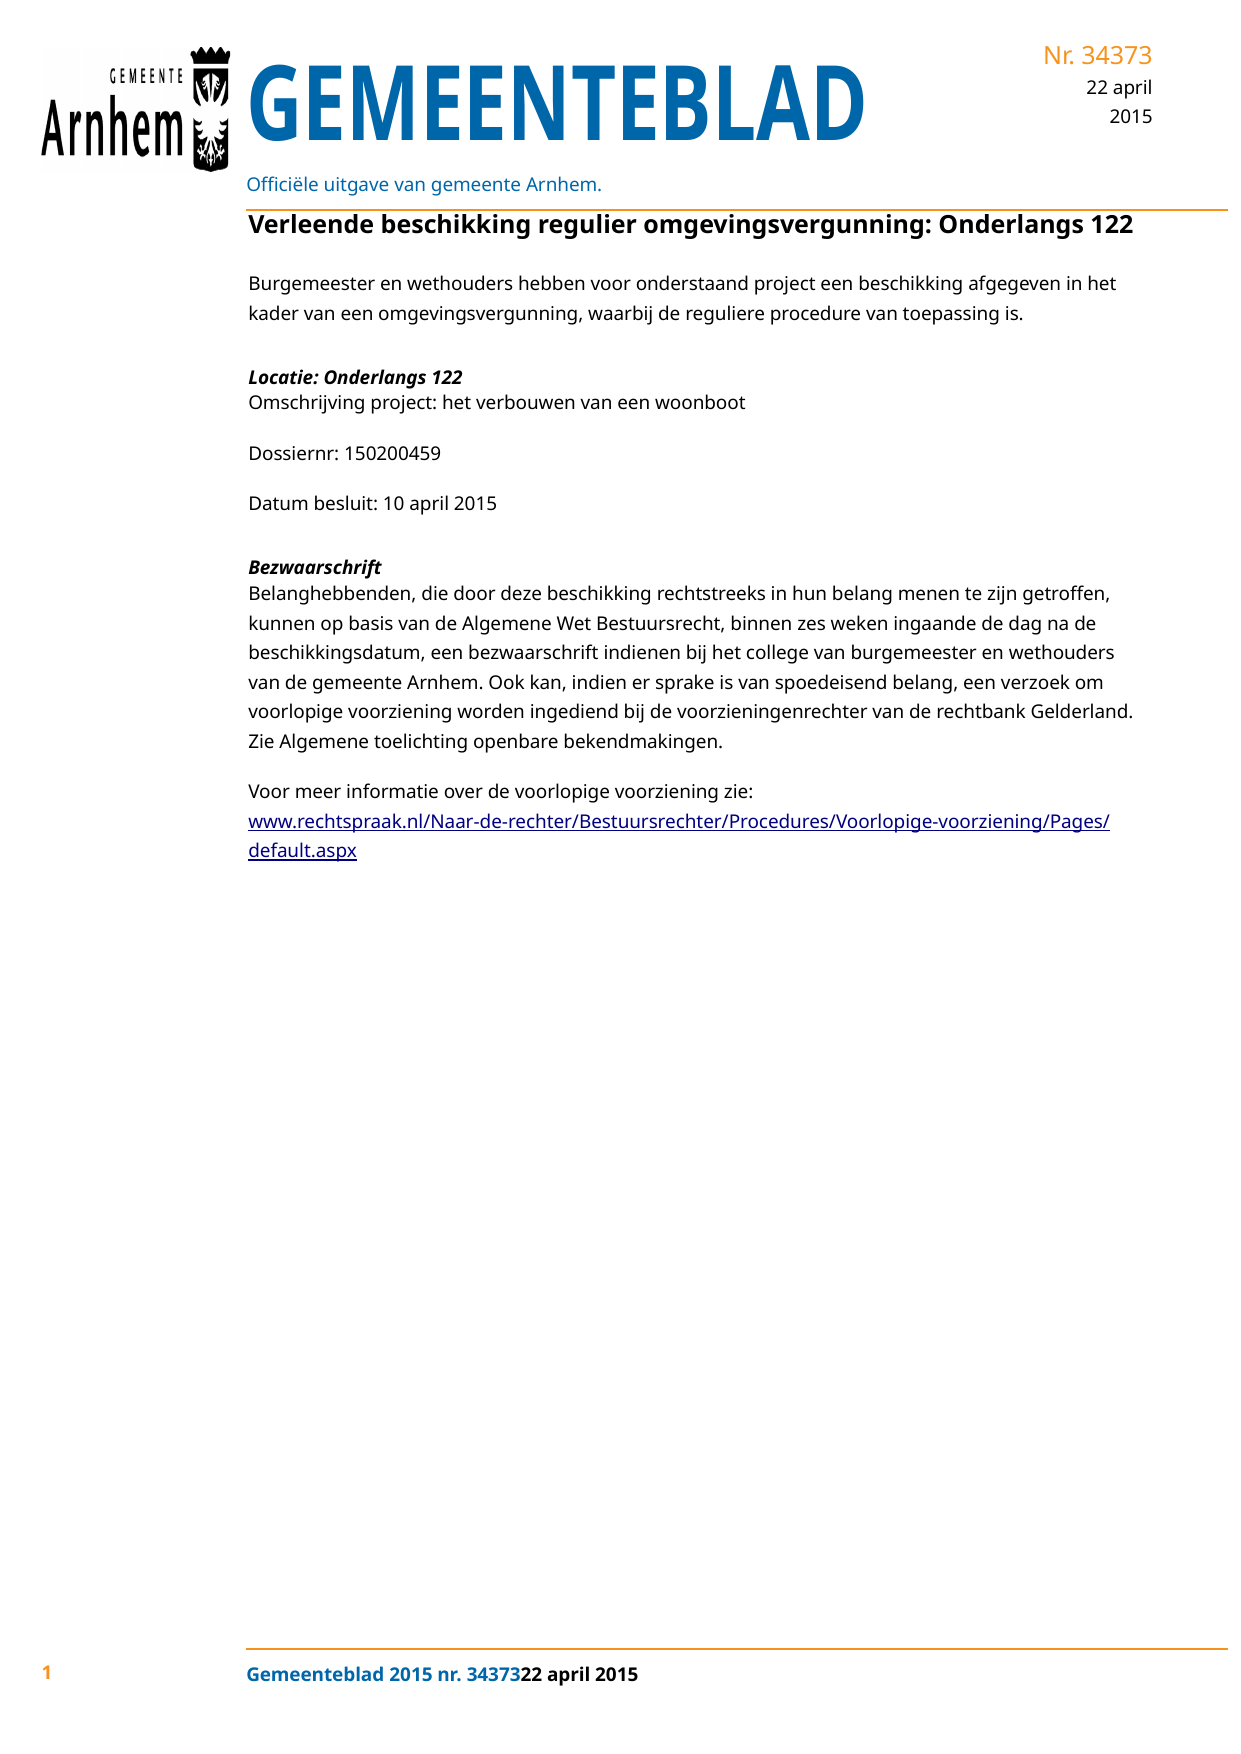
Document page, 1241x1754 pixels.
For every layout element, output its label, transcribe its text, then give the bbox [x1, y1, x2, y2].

text Dossiernr: 150200459 [248, 440, 1152, 466]
text Verleende beschikking regulier omgevingsvergunning: Onderlangs 122 [248, 211, 1152, 241]
text Belanghebbenden, die door deze beschikking rechtstreeks in hun belang menen te zijn getroffen, kunnen op basis van de Algemene Wet Bestuursrecht, binnen zes weken ingaande de dag na de beschikkingsdatum, een bezwaarschrift indienen bij het college van burgemeester en wethouders van de gemeente Arnhem. Ook kan, indien er sprake is van spoedeisend belang, een verzoek om voorlopige voorziening worden ingediend bij de voorzieningenrechter van de rechtbank Gelderland. Zie Algemene toelichting openbare bekendmakingen. [248, 580, 1152, 754]
text Bezwaarschrift [248, 554, 1152, 580]
text Locatie: Onderlangs 122 [248, 364, 1152, 389]
text Datum besluit: 10 april 2015 [248, 490, 1152, 516]
text Omschrijving project: het verbouwen van een woonboot [248, 389, 1152, 415]
picture [41, 47, 231, 172]
text Voor meer informatie over de voorlopige voorziening zie: www.rechtspraak.nl/Naar-de-rechter/Bestuursrechter/Procedures/Voorlopige-voorziening/Pages/default.aspx [248, 778, 1152, 863]
text Burgemeester en wethouders hebben voor onderstaand project een beschikking afgegeven in het kader van een omgevingsvergunning, waarbij de reguliere procedure van toepassing is. [248, 270, 1152, 326]
